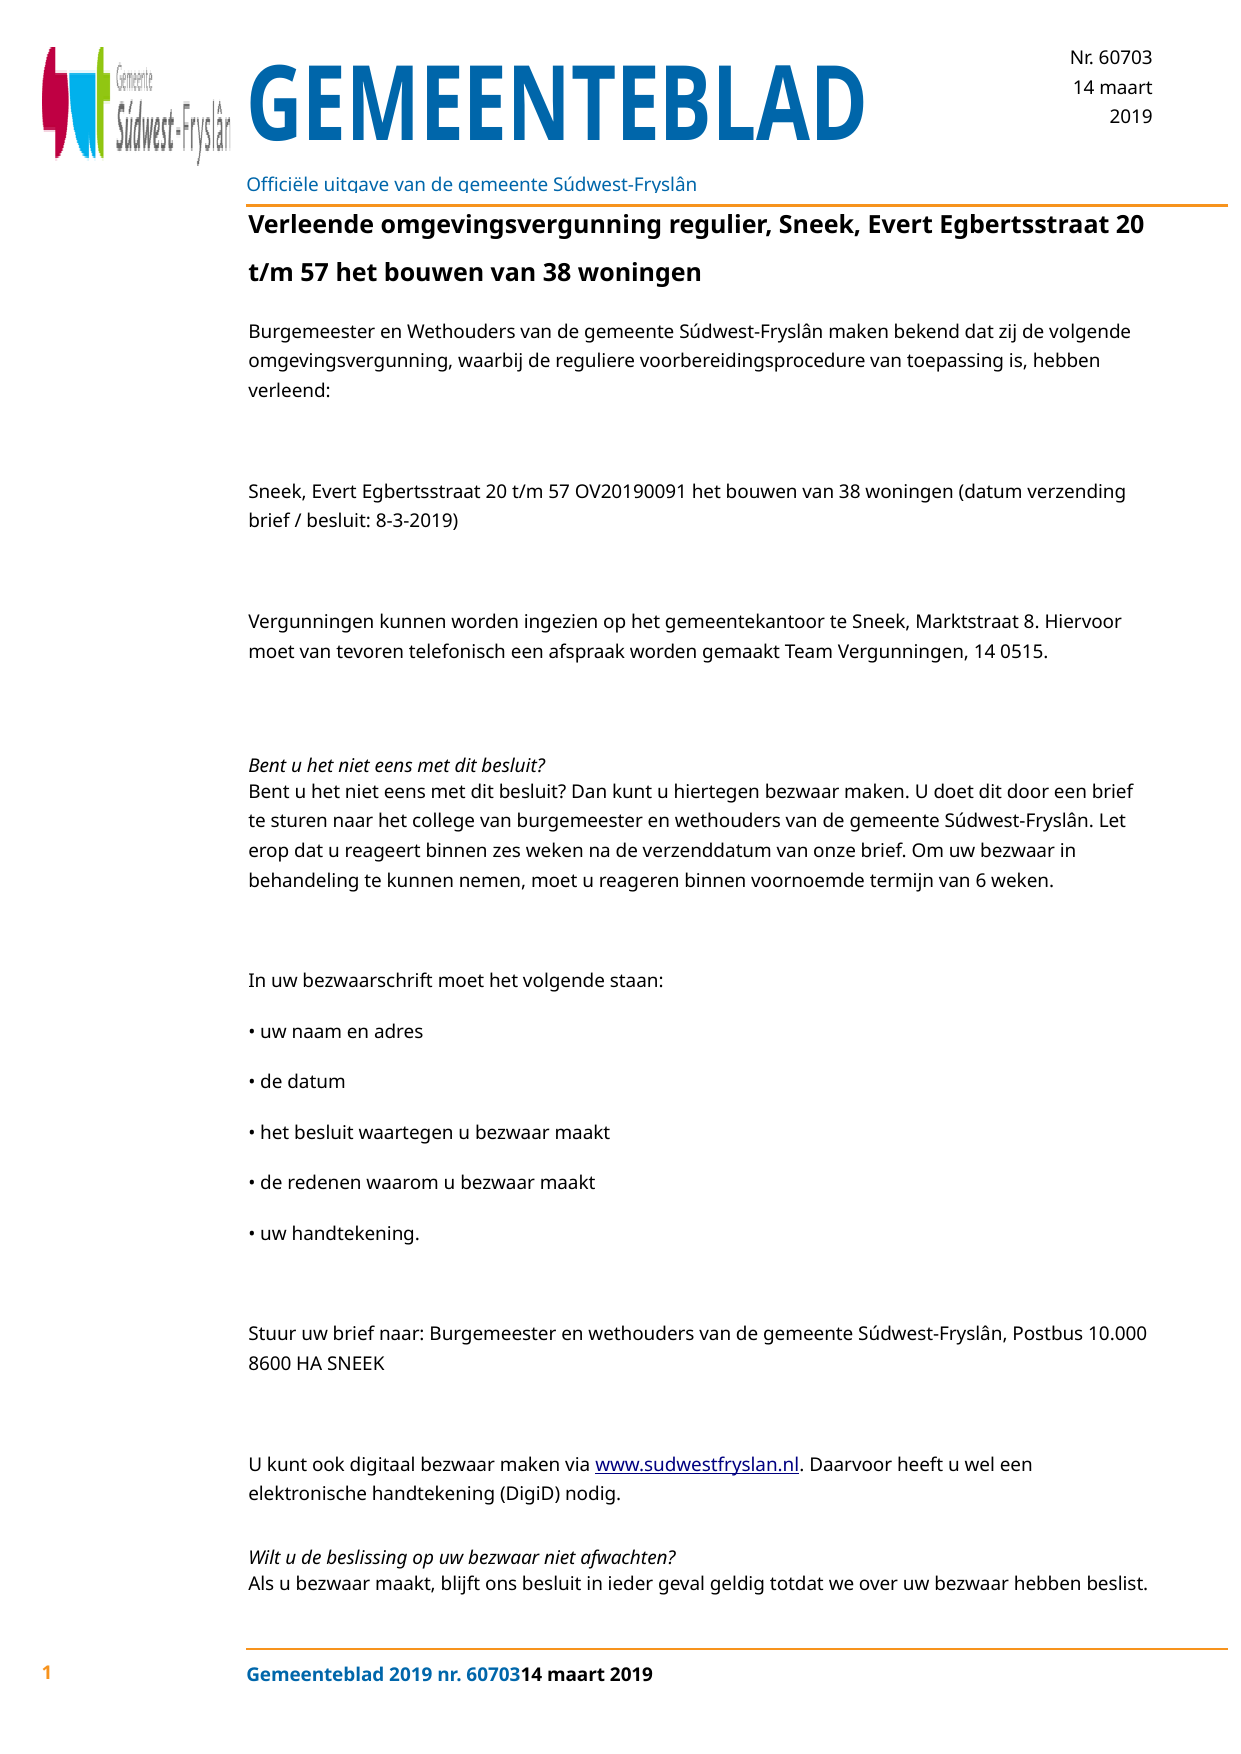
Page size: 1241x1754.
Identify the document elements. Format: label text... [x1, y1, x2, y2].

text Verleende omgevingsvergunning regulier, Sneek, Evert Egbertsstraat 20 t/m 57 het bouwen van 38 woningen [248, 207, 1152, 288]
text In uw bezwaarschrift moet het volgende staan: [248, 968, 1152, 993]
text Vergunningen kunnen worden ingezien op het gemeentekantoor te Sneek, Marktstraat 8. Hiervoor moet van tevoren telefonisch een afspraak worden gemaakt Team Vergunningen, 14 0515. [248, 608, 1152, 664]
text • het besluit waartegen u bezwaar maakt [248, 1119, 1152, 1144]
text Bent u het niet eens met dit besluit? [248, 752, 1152, 778]
text • uw handtekening. [248, 1220, 1152, 1245]
picture [41, 47, 231, 172]
text Sneek, Evert Egbertsstraat 20 t/m 57 OV20190091 het bouwen van 38 woningen (datum verzending brief / besluit: 8-3-2019) [248, 478, 1152, 533]
text Als u bezwaar maakt, blijft ons besluit in ieder geval geldig totdat we over uw bezwaar hebben beslist. [248, 1570, 1152, 1596]
text Bent u het niet eens met dit besluit? Dan kunt u hiertegen bezwaar maken. U doet dit door een brief te sturen naar het college van burgemeester en wethouders van de gemeente Súdwest-Fryslân. Let erop dat u reageert binnen zes weken na de verzenddatum van onze brief. Om uw bezwaar in behandeling te kunnen nemen, moet u reageren binnen voornoemde termijn van 6 weken. [248, 778, 1152, 892]
text Burgemeester en Wethouders van de gemeente Súdwest-Fryslân maken bekend dat zij de volgende omgevingsvergunning, waarbij de reguliere voorbereidingsprocedure van toepassing is, hebben verleend: [248, 318, 1152, 403]
text Stuur uw brief naar: Burgemeester en wethouders van de gemeente Súdwest-Fryslân, Postbus 10.000 8600 HA SNEEK [248, 1321, 1152, 1376]
text • de datum [248, 1068, 1152, 1094]
text U kunt ook digitaal bezwaar maken via www.sudwestfryslan.nl. Daarvoor heeft u wel een elektronische handtekening (DigiD) nodig. [248, 1451, 1152, 1506]
text • uw naam en adres [248, 1018, 1152, 1044]
text • de redenen waarom u bezwaar maakt [248, 1169, 1152, 1195]
text Wilt u de beslissing op uw bezwaar niet afwachten? [248, 1544, 1152, 1570]
